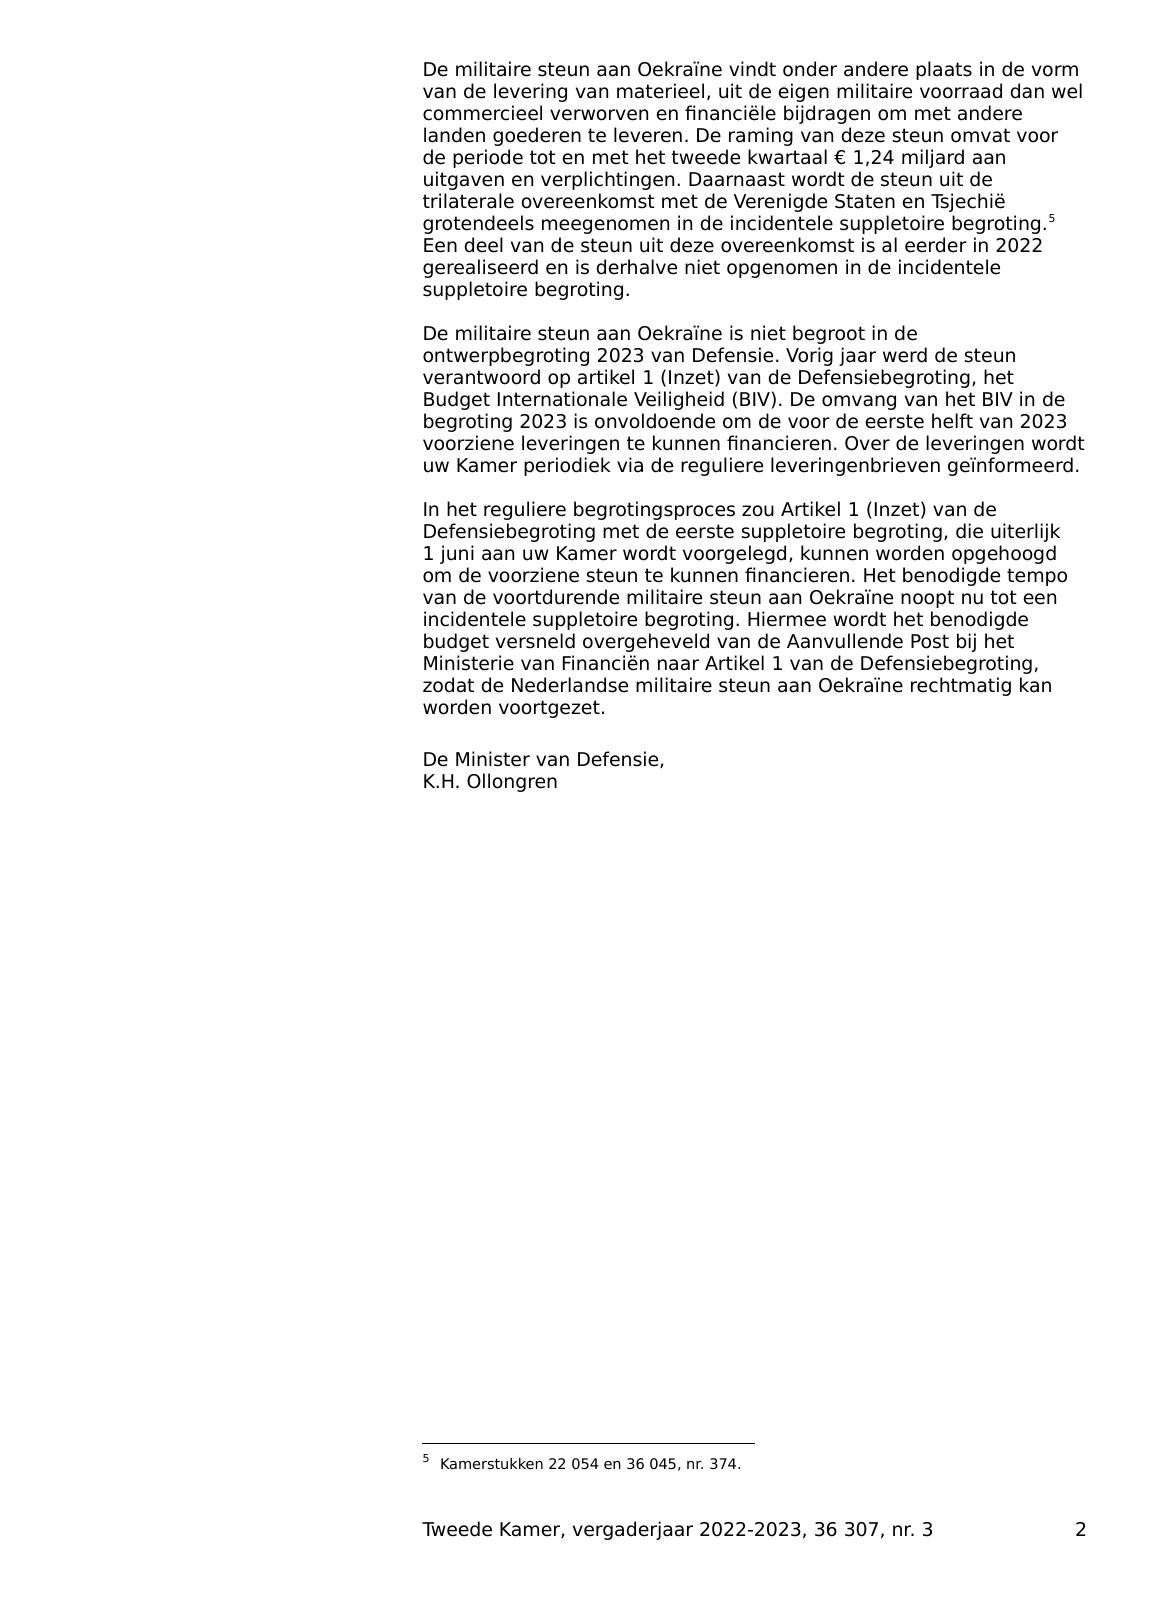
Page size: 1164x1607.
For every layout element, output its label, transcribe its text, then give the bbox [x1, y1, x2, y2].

text De Minister van Defensie, K.H. Ollongren [422, 749, 1087, 793]
text Kamerstukken 22 054 en 36 045, nr. 374. [422, 1452, 1087, 1474]
text In het reguliere begrotingsproces zou Artikel 1 (Inzet) van de Defensiebegroting met de eerste suppletoire begroting, die uiterlijk 1 juni aan uw Kamer wordt voorgelegd, kunnen worden opgehoogd om de voorziene steun te kunnen financieren. Het benodigde tempo van de voortdurende militaire steun aan Oekraïne noopt nu tot een incidentele suppletoire begroting. Hiermee wordt het benodigde budget versneld overgeheveld van de Aanvullende Post bij het Ministerie van Financiën naar Artikel 1 van de Defensiebegroting, zodat de Nederlandse militaire steun aan Oekraïne rechtmatig kan worden voortgezet. [422, 499, 1087, 719]
text De militaire steun aan Oekraïne vindt onder andere plaats in de vorm van de levering van materieel, uit de eigen militaire voorraad dan wel commercieel verworven en financiële bijdragen om met andere landen goederen te leveren. De raming van deze steun omvat voor de periode tot en met het tweede kwartaal € 1,24 miljard aan uitgaven en verplichtingen. Daarnaast wordt de steun uit de trilaterale overeenkomst met de Verenigde Staten en Tsjechië grotendeels meegenomen in de incidentele suppletoire begroting. Een deel van de steun uit deze overeenkomst is al eerder in 2022 gerealiseerd en is derhalve niet opgenomen in de incidentele suppletoire begroting. [422, 59, 1087, 301]
text De militaire steun aan Oekraïne is niet begroot in de ontwerpbegroting 2023 van Defensie. Vorig jaar werd de steun verantwoord op artikel 1 (Inzet) van de Defensiebegroting, het Budget Internationale Veiligheid (BIV). De omvang van het BIV in de begroting 2023 is onvoldoende om de voor de eerste helft van 2023 voorziene leveringen te kunnen financieren. Over de leveringen wordt uw Kamer periodiek via de reguliere leveringenbrieven geïnformeerd. [422, 323, 1087, 477]
